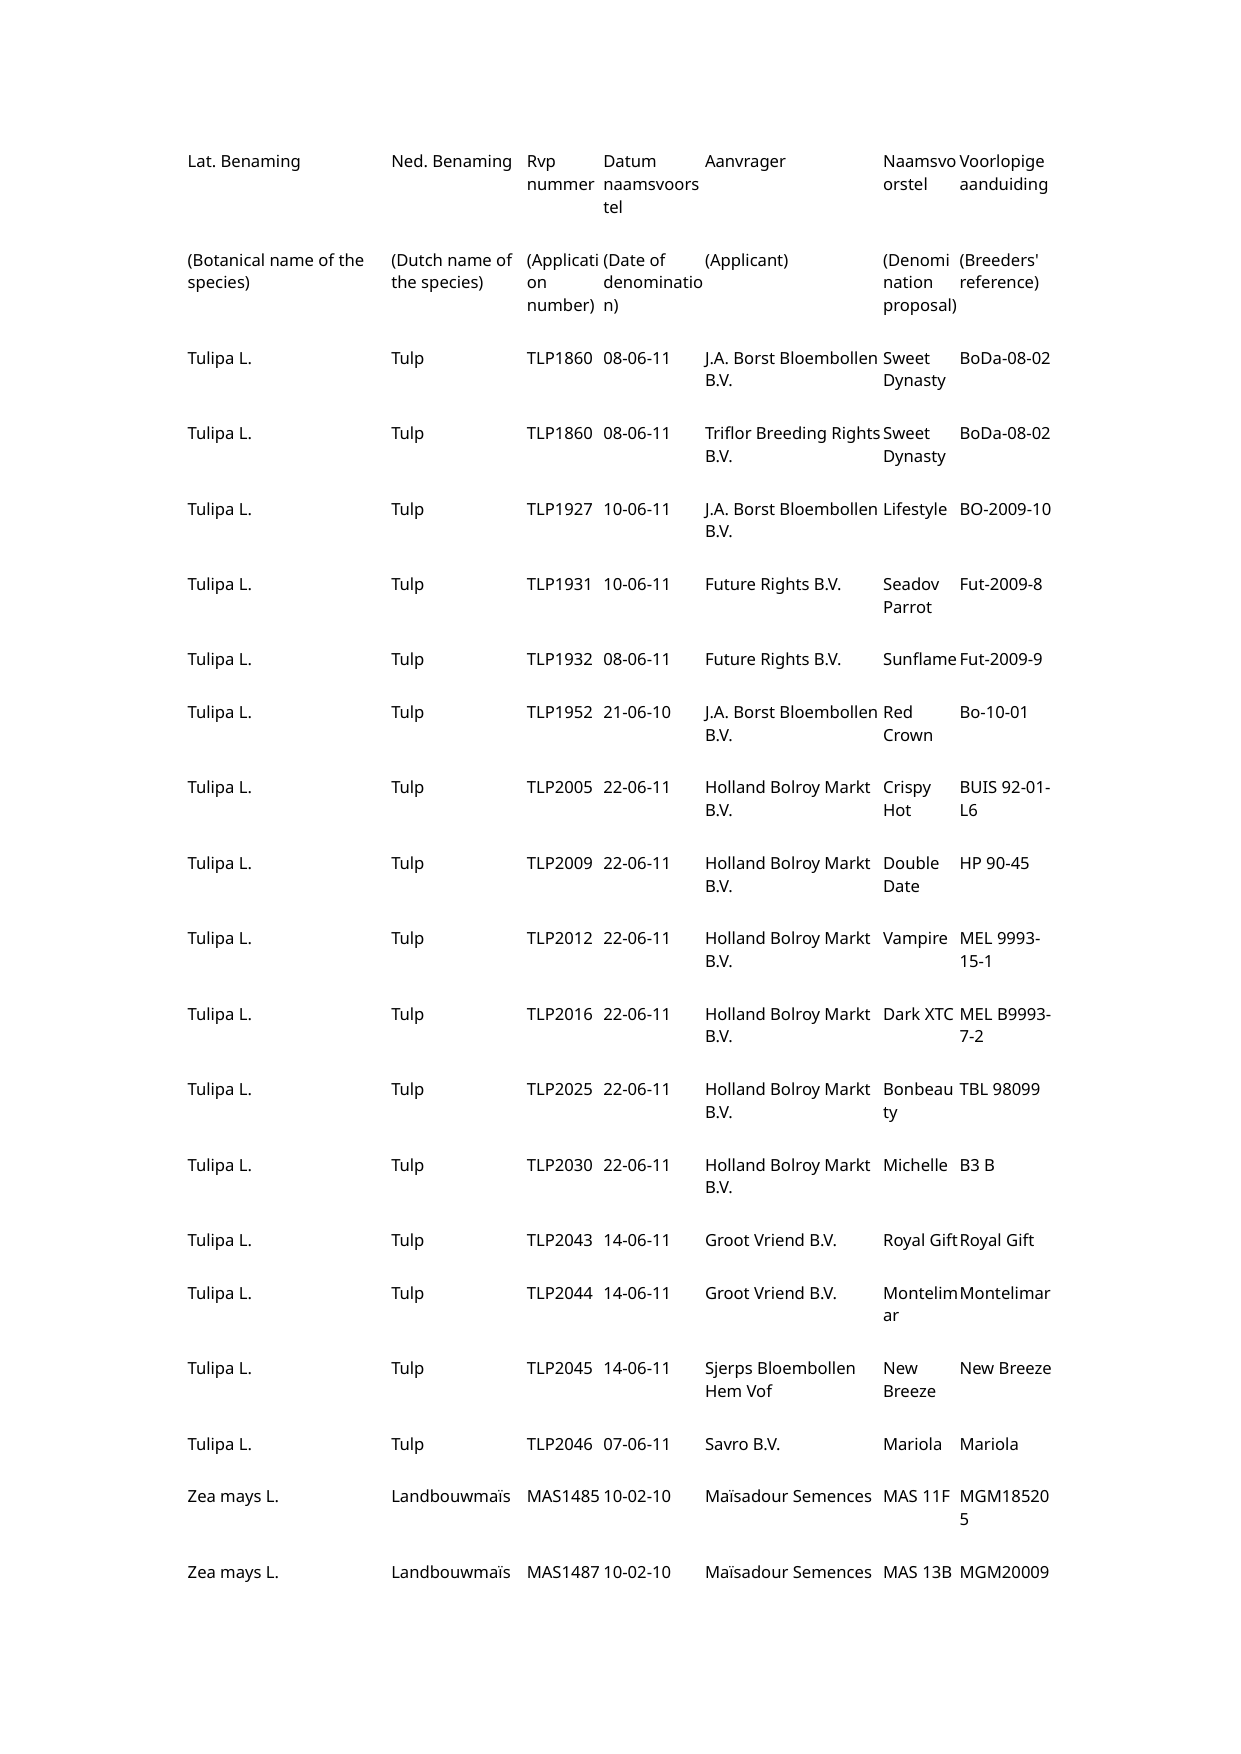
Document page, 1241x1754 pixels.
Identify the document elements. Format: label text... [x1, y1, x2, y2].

table_cell TLP1860 [527, 422, 603, 497]
table_cell TLP2012 [527, 927, 603, 1002]
table_cell 10-02-10 [603, 1560, 705, 1583]
table_cell Tulp [391, 1153, 527, 1228]
table_cell 21-06-10 [603, 701, 705, 776]
table_cell 22-06-11 [603, 927, 705, 1002]
table_cell Montelimar [959, 1281, 1053, 1357]
table_cell Lifestyle [883, 497, 959, 572]
table_cell Maïsadour Semences [705, 1485, 883, 1560]
table_cell Landbouwmaïs [391, 1560, 527, 1583]
table_cell BoDa-08-02 [959, 422, 1053, 497]
table_cell Tulp [391, 851, 527, 927]
table_cell Tulipa L. [188, 1432, 391, 1485]
table_cell Tulipa L. [188, 701, 391, 776]
table_cell Tulipa L. [188, 1002, 391, 1078]
table_cell Double Date [883, 851, 959, 927]
table_cell Tulipa L. [188, 1357, 391, 1432]
table_cell Fut-2009-9 [959, 648, 1053, 701]
table_cell Holland Bolroy Markt B.V. [705, 1078, 883, 1153]
table_cell Sunflame [883, 648, 959, 701]
table_cell (Applicant) [705, 248, 883, 346]
table_cell (Denomination proposal) [883, 248, 959, 346]
table_header Lat. Benaming [188, 150, 391, 248]
table_cell 22-06-11 [603, 851, 705, 927]
table_cell Maïsadour Semences [705, 1560, 883, 1583]
table_cell Tulp [391, 1229, 527, 1281]
table_cell Tulipa L. [188, 1229, 391, 1281]
table_cell MAS 11F [883, 1485, 959, 1560]
table_cell MEL 9993-15-1 [959, 927, 1053, 1002]
table_header Naamsvoorstel [883, 150, 959, 248]
table_cell Sweet Dynasty [883, 346, 959, 422]
table_cell 22-06-11 [603, 1002, 705, 1078]
table_header Ned. Benaming [391, 150, 527, 248]
table_cell Tulp [391, 1432, 527, 1485]
table_cell Landbouwmaïs [391, 1485, 527, 1560]
table_cell Red Crown [883, 701, 959, 776]
table_cell Fut-2009-8 [959, 573, 1053, 648]
table_cell 07-06-11 [603, 1432, 705, 1485]
table_cell Holland Bolroy Markt B.V. [705, 776, 883, 851]
table_cell MAS1487 [527, 1560, 603, 1583]
table_header Rvp nummer [527, 150, 603, 248]
table_cell Michelle [883, 1153, 959, 1228]
table_cell Sweet Dynasty [883, 422, 959, 497]
table_cell Zea mays L. [188, 1485, 391, 1560]
table_cell 08-06-11 [603, 346, 705, 422]
table_cell 14-06-11 [603, 1229, 705, 1281]
table_cell Tulp [391, 573, 527, 648]
table_cell Tulipa L. [188, 851, 391, 927]
table_cell 22-06-11 [603, 1153, 705, 1228]
table_cell TLP2005 [527, 776, 603, 851]
table_cell 22-06-11 [603, 776, 705, 851]
table_cell Tulp [391, 497, 527, 572]
table_cell TLP2009 [527, 851, 603, 927]
table_header Aanvrager [705, 150, 883, 248]
table_cell MEL B9993-7-2 [959, 1002, 1053, 1078]
table_cell J.A. Borst Bloembollen B.V. [705, 497, 883, 572]
table_cell Vampire [883, 927, 959, 1002]
table_cell HP 90-45 [959, 851, 1053, 927]
table_cell Mariola [959, 1432, 1053, 1485]
table_cell TLP2030 [527, 1153, 603, 1228]
table_cell Crispy Hot [883, 776, 959, 851]
table_cell Dark XTC [883, 1002, 959, 1078]
table_cell TLP2043 [527, 1229, 603, 1281]
table_cell B3 B [959, 1153, 1053, 1228]
table_cell TLP2025 [527, 1078, 603, 1153]
table_cell MAS1485 [527, 1485, 603, 1560]
table_cell Tulipa L. [188, 927, 391, 1002]
table_cell Tulipa L. [188, 422, 391, 497]
table_cell Royal Gift [883, 1229, 959, 1281]
table_cell Tulipa L. [188, 573, 391, 648]
table_cell TBL 98099 [959, 1078, 1053, 1153]
table_cell Tulp [391, 927, 527, 1002]
table_cell Holland Bolroy Markt B.V. [705, 851, 883, 927]
table_cell 10-06-11 [603, 573, 705, 648]
table_cell Future Rights B.V. [705, 648, 883, 701]
table_cell Groot Vriend B.V. [705, 1229, 883, 1281]
table_cell (Dutch name of the species) [391, 248, 527, 346]
table_cell MGM185205 [959, 1485, 1053, 1560]
table_cell Tulipa L. [188, 1078, 391, 1153]
table_cell TLP1927 [527, 497, 603, 572]
table_cell Sjerps Bloembollen Hem Vof [705, 1357, 883, 1432]
table_cell Savro B.V. [705, 1432, 883, 1485]
table_cell 14-06-11 [603, 1281, 705, 1357]
table_cell J.A. Borst Bloembollen B.V. [705, 346, 883, 422]
table_cell Bonbeauty [883, 1078, 959, 1153]
table_cell BoDa-08-02 [959, 346, 1053, 422]
table_cell Tulipa L. [188, 497, 391, 572]
table_cell Royal Gift [959, 1229, 1053, 1281]
table_cell Holland Bolroy Markt B.V. [705, 1002, 883, 1078]
table_cell New Breeze [883, 1357, 959, 1432]
table_cell Tulipa L. [188, 1281, 391, 1357]
table_cell Tulp [391, 1281, 527, 1357]
table_cell Bo-10-01 [959, 701, 1053, 776]
table_cell 08-06-11 [603, 648, 705, 701]
table_cell (Date of denomination) [603, 248, 705, 346]
table_cell 10-02-10 [603, 1485, 705, 1560]
table_cell Triflor Breeding Rights B.V. [705, 422, 883, 497]
table_cell (Botanical name of the species) [188, 248, 391, 346]
table_cell Holland Bolroy Markt B.V. [705, 1153, 883, 1228]
table_cell 10-06-11 [603, 497, 705, 572]
table_cell Tulp [391, 1078, 527, 1153]
table_cell New Breeze [959, 1357, 1053, 1432]
table_cell Tulp [391, 346, 527, 422]
table_cell 08-06-11 [603, 422, 705, 497]
table_cell MGM20009 [959, 1560, 1053, 1583]
table_cell Tulipa L. [188, 776, 391, 851]
table_cell TLP2044 [527, 1281, 603, 1357]
table_cell MAS 13B [883, 1560, 959, 1583]
table_cell 14-06-11 [603, 1357, 705, 1432]
table_cell Future Rights B.V. [705, 573, 883, 648]
table_cell Holland Bolroy Markt B.V. [705, 927, 883, 1002]
table_cell TLP1952 [527, 701, 603, 776]
table_cell (Application number) [527, 248, 603, 346]
table_cell TLP2016 [527, 1002, 603, 1078]
table_cell Tulp [391, 648, 527, 701]
table_cell TLP1860 [527, 346, 603, 422]
table_cell Tulp [391, 1357, 527, 1432]
table_cell Tulipa L. [188, 1153, 391, 1228]
table_header Datum naamsvoorstel [603, 150, 705, 248]
table_cell Tulp [391, 701, 527, 776]
table_cell BO-2009-10 [959, 497, 1053, 572]
table_cell J.A. Borst Bloembollen B.V. [705, 701, 883, 776]
table_cell (Breeders' reference) [959, 248, 1053, 346]
table_cell TLP1932 [527, 648, 603, 701]
table_cell Tulipa L. [188, 346, 391, 422]
table_cell Tulipa L. [188, 648, 391, 701]
table_cell TLP2045 [527, 1357, 603, 1432]
table_cell Seadov Parrot [883, 573, 959, 648]
table_cell Zea mays L. [188, 1560, 391, 1583]
table_cell Mariola [883, 1432, 959, 1485]
table_cell Tulp [391, 422, 527, 497]
table_cell Tulp [391, 1002, 527, 1078]
table_cell Tulp [391, 776, 527, 851]
table_cell 22-06-11 [603, 1078, 705, 1153]
table_cell BUIS 92-01-L6 [959, 776, 1053, 851]
table_cell Groot Vriend B.V. [705, 1281, 883, 1357]
table_header Voorlopige aanduiding [959, 150, 1053, 248]
table_cell TLP1931 [527, 573, 603, 648]
table_cell TLP2046 [527, 1432, 603, 1485]
table_cell Montelimar [883, 1281, 959, 1357]
